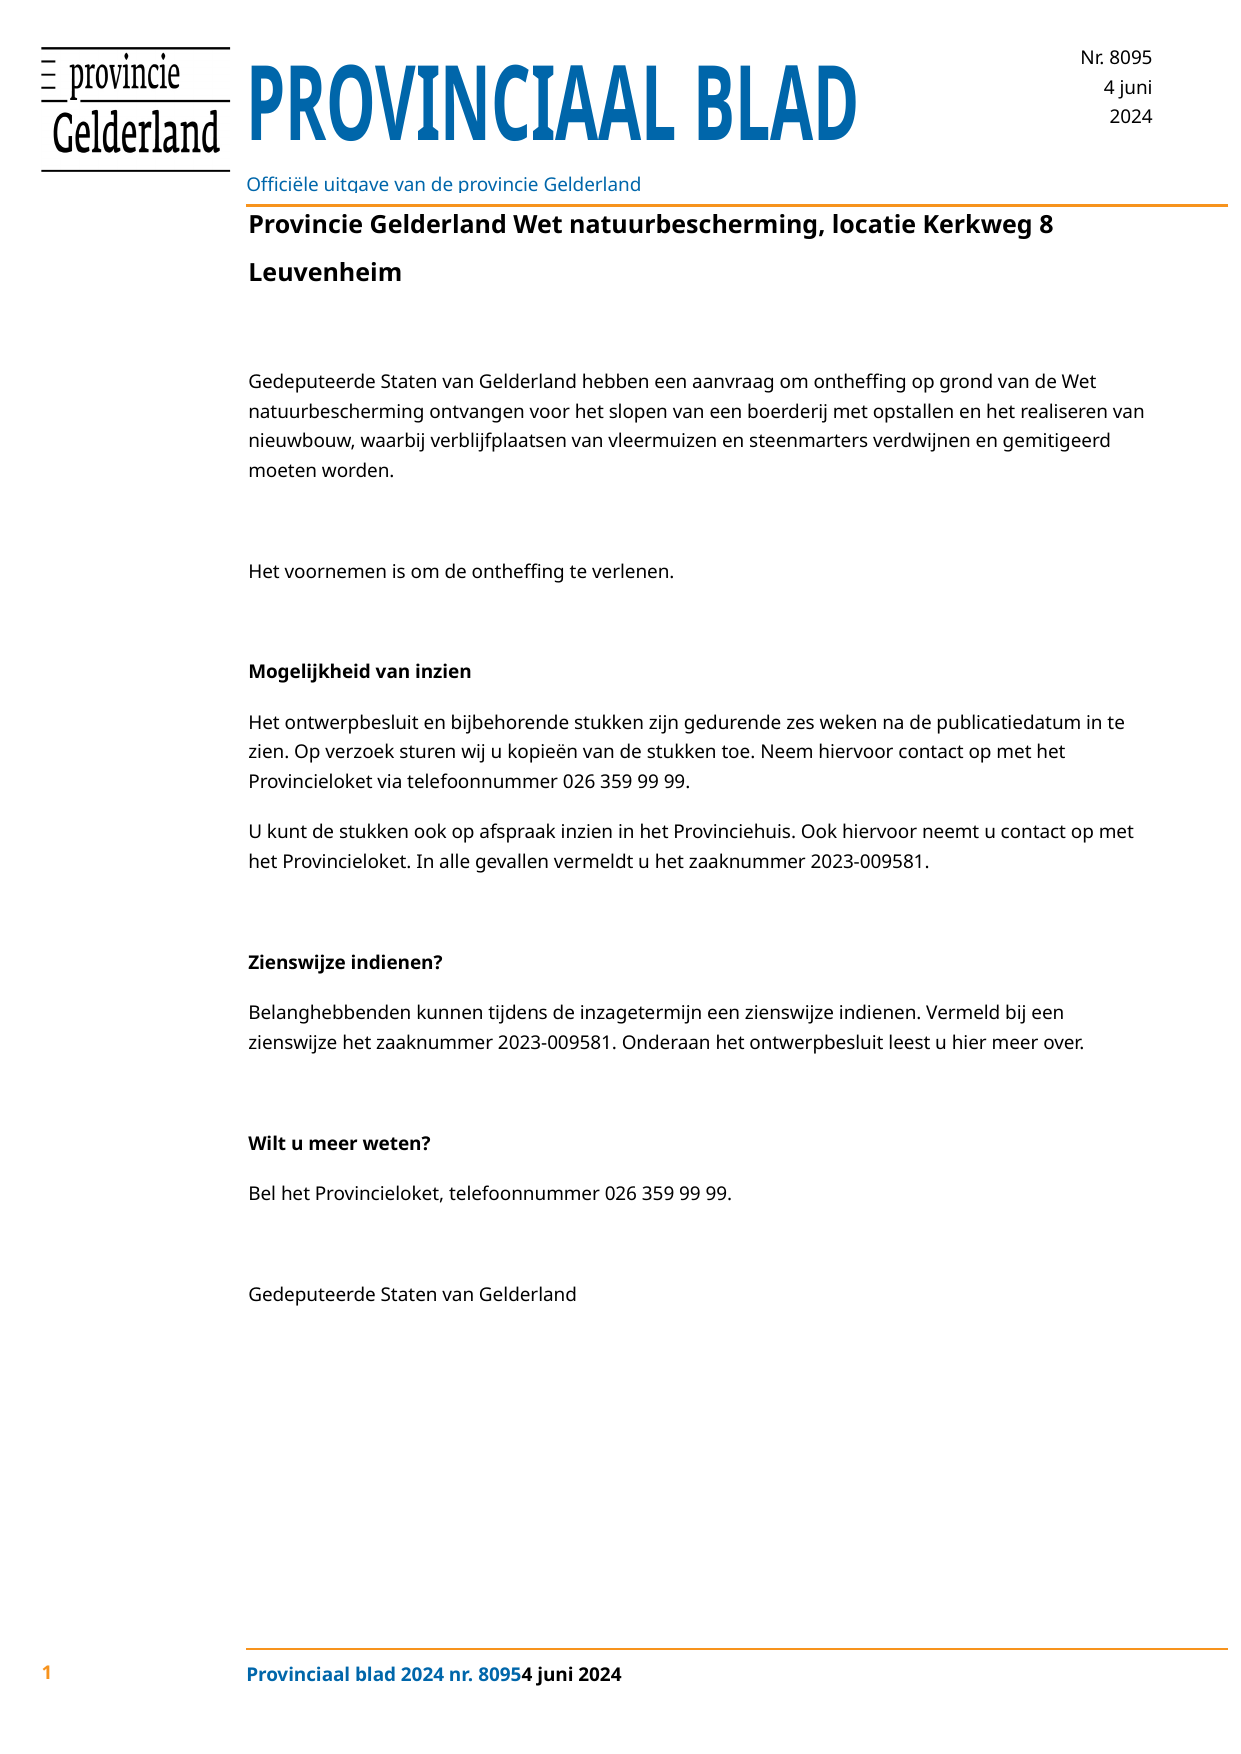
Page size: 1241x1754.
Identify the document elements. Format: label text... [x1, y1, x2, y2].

text Het ontwerpbesluit en bijbehorende stukken zijn gedurende zes weken na de publicatiedatum in te zien. Op verzoek sturen wij u kopieën van de stukken toe. Neem hiervoor contact op met het Provincieloket via telefoonnummer 026 359 99 99. [248, 709, 1152, 794]
text Belanghebbenden kunnen tijdens de inzagetermijn een zienswijze indienen. Vermeld bij een zienswijze het zaaknummer 2023-009581. Onderaan het ontwerpbesluit leest u hier meer over. [248, 999, 1152, 1055]
text Zienswijze indienen? [248, 949, 1152, 975]
text Wilt u meer weten? [248, 1130, 1152, 1156]
text U kunt de stukken ook op afspraak inzien in het Provinciehuis. Ook hiervoor neemt u contact op met het Provincieloket. In alle gevallen vermeldt u het zaaknummer 2023-009581. [248, 819, 1152, 874]
text Mogelijkheid van inzien [248, 659, 1152, 684]
text Het voornemen is om de ontheffing te verlenen. [248, 558, 1152, 584]
picture [41, 47, 231, 172]
text Bel het Provincieloket, telefoonnummer 026 359 99 99. [248, 1180, 1152, 1206]
text Gedeputeerde Staten van Gelderland hebben een aanvraag om ontheffing op grond van de Wet natuurbescherming ontvangen voor het slopen van een boerderij met opstallen en het realiseren van nieuwbouw, waarbij verblijfplaatsen van vleermuizen en steenmarters verdwijnen en gemitigeerd moeten worden. [248, 368, 1152, 483]
text Provincie Gelderland Wet natuurbescherming, locatie Kerkweg 8 Leuvenheim [248, 207, 1152, 288]
text Gedeputeerde Staten van Gelderland [248, 1281, 1152, 1307]
